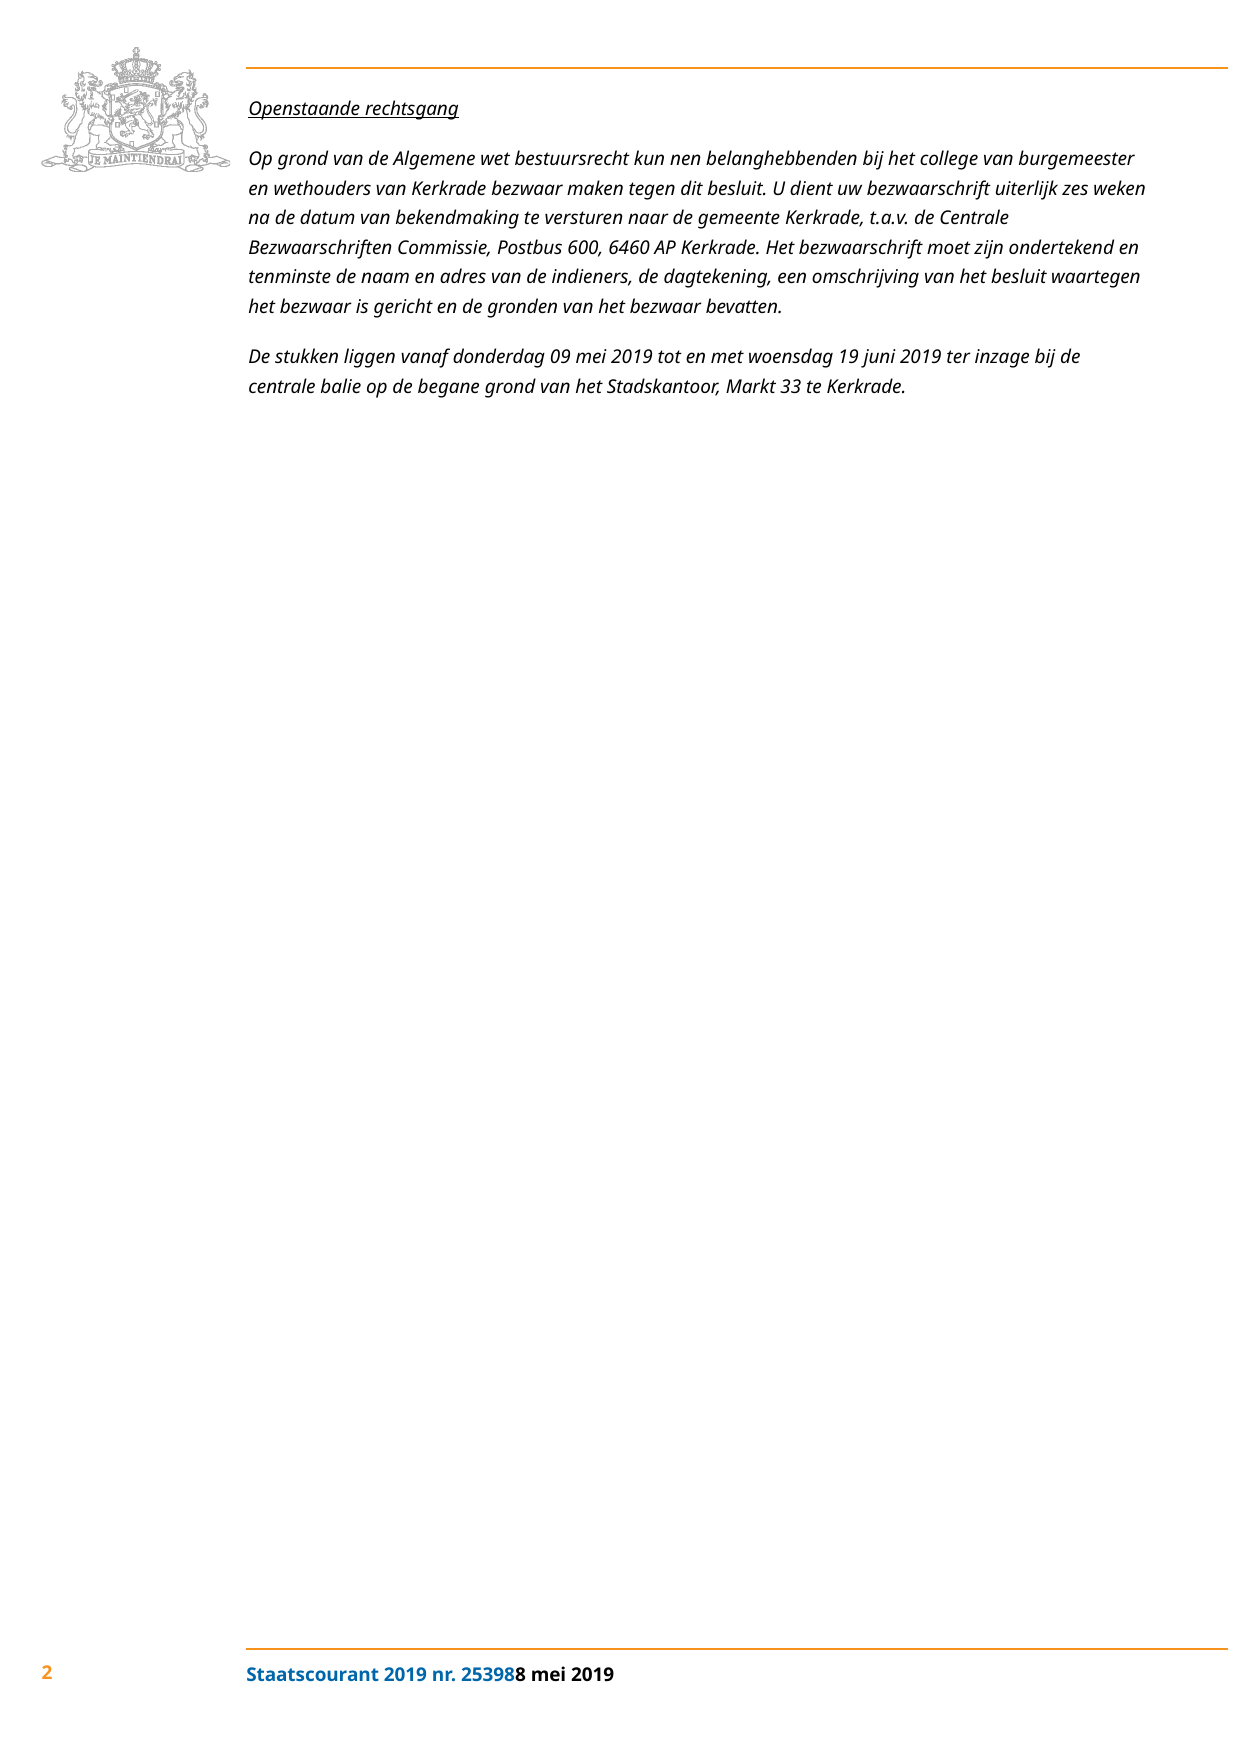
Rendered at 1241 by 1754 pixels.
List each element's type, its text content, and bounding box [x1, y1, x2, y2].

text De stukken liggen vanaf donderdag 09 mei 2019 tot en met woensdag 19 juni 2019 ter inzage bij de centrale balie op de begane grond van het Stadskantoor, Markt 33 te Kerkrade. [248, 343, 1152, 399]
picture [41, 47, 231, 172]
text Openstaande rechtsgang [248, 95, 1152, 121]
text Op grond van de Algemene wet bestuursrecht kun nen belanghebbenden bij het college van burgemeester en wethouders van Kerkrade bezwaar maken tegen dit besluit. U dient uw bezwaarschrift uiterlijk zes weken na de datum van bekendmaking te versturen naar de gemeente Kerkrade, t.a.v. de Centrale Bezwaarschriften Commissie, Postbus 600, 6460 AP Kerkrade. Het bezwaarschrift moet zijn ondertekend en tenminste de naam en adres van de indieners, de dagtekening, een omschrijving van het besluit waartegen het bezwaar is gericht en de gronden van het bezwaar bevatten. [248, 145, 1152, 319]
